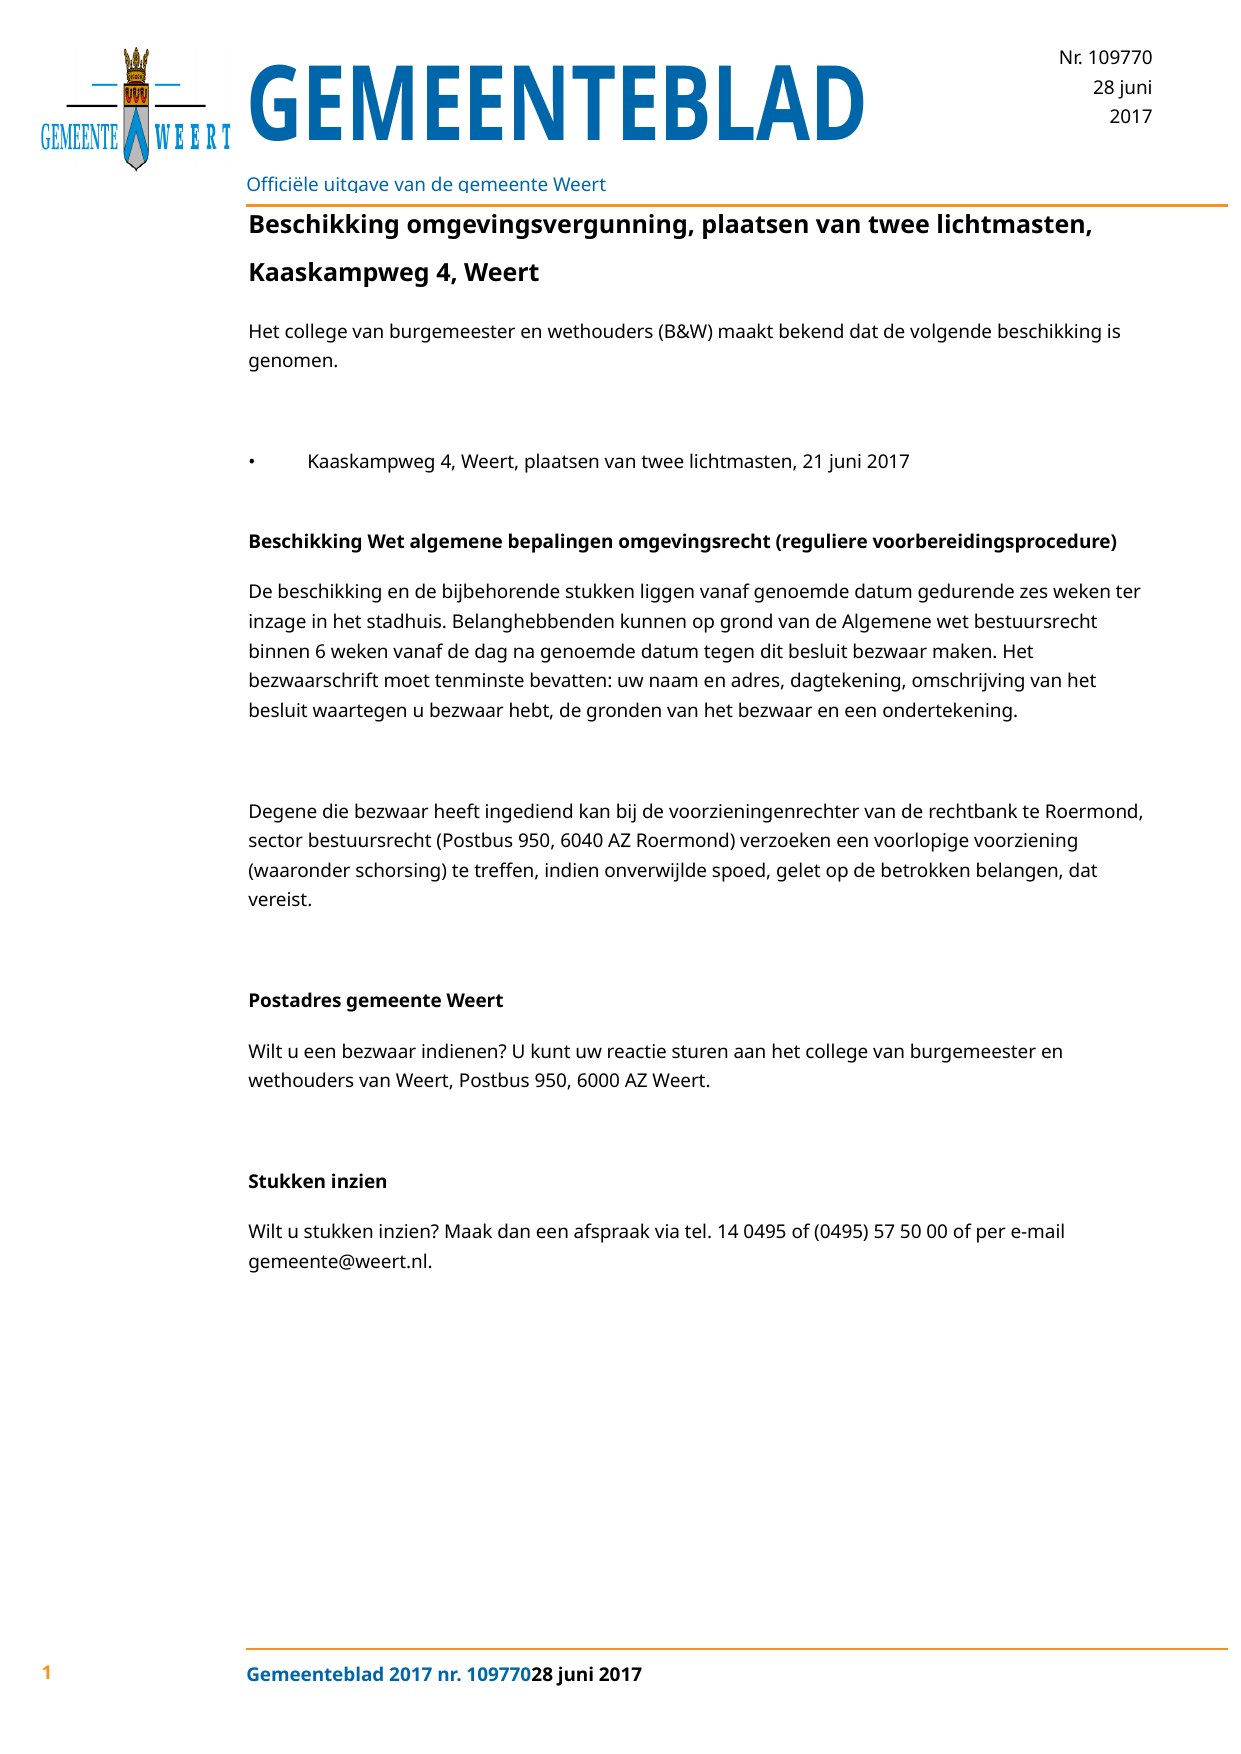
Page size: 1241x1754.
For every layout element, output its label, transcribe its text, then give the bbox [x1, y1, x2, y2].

picture [41, 47, 231, 172]
text Degene die bezwaar heeft ingediend kan bij de voorzieningenrechter van de rechtbank te Roermond, sector bestuursrecht (Postbus 950, 6040 AZ Roermond) verzoeken een voorlopige voorziening (waaronder schorsing) te treffen, indien onverwijlde spoed, gelet op de betrokken belangen, dat vereist. [248, 798, 1152, 912]
text Beschikking omgevingsvergunning, plaatsen van twee lichtmasten, Kaaskampweg 4, Weert [248, 207, 1152, 288]
list Kaaskampweg 4, Weert, plaatsen van twee lichtmasten, 21 juni 2017 [248, 448, 1152, 474]
text Het college van burgemeester en wethouders (B&W) maakt bekend dat de volgende beschikking is genomen. [248, 318, 1152, 373]
text Stukken inzien [248, 1168, 1152, 1194]
text Beschikking Wet algemene bepalingen omgevingsrecht (reguliere voorbereidingsprocedure) [248, 528, 1152, 554]
text Postadres gemeente Weert [248, 987, 1152, 1013]
text Wilt u een bezwaar indienen? U kunt uw reactie sturen aan het college van burgemeester en wethouders van Weert, Postbus 950, 6000 AZ Weert. [248, 1038, 1152, 1093]
text Wilt u stukken inzien? Maak dan een afspraak via tel. 14 0495 of (0495) 57 50 00 of per e-mail gemeente@weert.nl. [248, 1219, 1152, 1274]
text De beschikking en de bijbehorende stukken liggen vanaf genoemde datum gedurende zes weken ter inzage in het stadhuis. Belanghebbenden kunnen op grond van de Algemene wet bestuursrecht binnen 6 weken vanaf de dag na genoemde datum tegen dit besluit bezwaar maken. Het bezwaarschrift moet tenminste bevatten: uw naam en adres, dagtekening, omschrijving van het besluit waartegen u bezwaar hebt, de gronden van het bezwaar en een ondertekening. [248, 579, 1152, 723]
